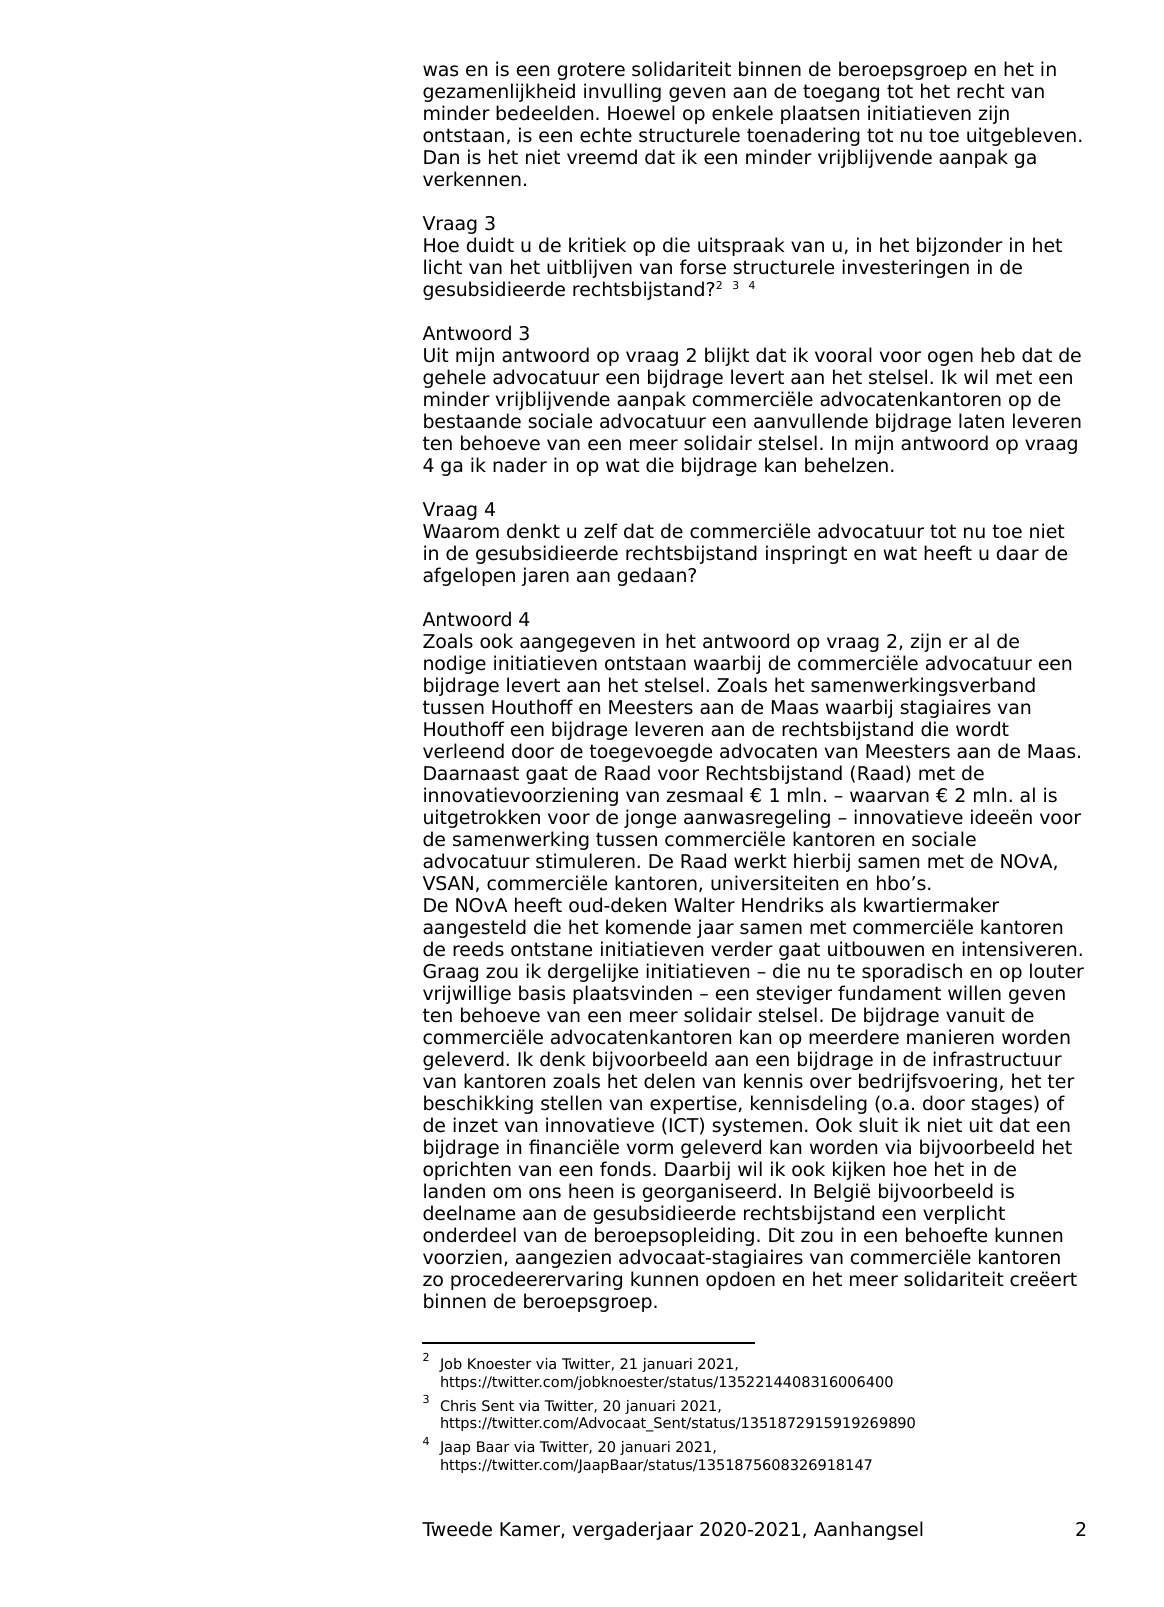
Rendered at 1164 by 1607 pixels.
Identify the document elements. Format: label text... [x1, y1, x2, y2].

text Vraag 3 [422, 213, 1087, 235]
text Daarnaast gaat de Raad voor Rechtsbijstand (Raad) met de innovatievoorziening van zesmaal € 1 mln. – waarvan € 2 mln. al is uitgetrokken voor de jonge aanwasregeling – innovatieve ideeën voor de samenwerking tussen commerciële kantoren en sociale advocatuur stimuleren. De Raad werkt hierbij samen met de NOvA, VSAN, commerciële kantoren, universiteiten en hbo’s. [422, 763, 1087, 895]
text Vraag 4 [422, 499, 1087, 521]
text Waarom denkt u zelf dat de commerciële advocatuur tot nu toe niet in de gesubsidieerde rechtsbijstand inspringt en wat heeft u daar de afgelopen jaren aan gedaan? [422, 521, 1087, 587]
text Zoals ook aangegeven in het antwoord op vraag 2, zijn er al de nodige initiatieven ontstaan waarbij de commerciële advocatuur een bijdrage levert aan het stelsel. Zoals het samenwerkingsverband tussen Houthoff en Meesters aan de Maas waarbij stagiaires van Houthoff een bijdrage leveren aan de rechtsbijstand die wordt verleend door de toegevoegde advocaten van Meesters aan de Maas. [422, 631, 1087, 763]
text Chris Sent via Twitter, 20 januari 2021, https://twitter.com/Advocaat_Sent/status/1351872915919269890 [422, 1393, 1087, 1432]
text Job Knoester via Twitter, 21 januari 2021, https://twitter.com/jobknoester/status/1352214408316006400 [422, 1352, 1087, 1391]
text Antwoord 4 [422, 609, 1087, 631]
text Uit mijn antwoord op vraag 2 blijkt dat ik vooral voor ogen heb dat de gehele advocatuur een bijdrage levert aan het stelsel. Ik wil met een minder vrijblijvende aanpak commerciële advocatenkantoren op de bestaande sociale advocatuur een aanvullende bijdrage laten leveren ten behoeve van een meer solidair stelsel. In mijn antwoord op vraag 4 ga ik nader in op wat die bijdrage kan behelzen. [422, 345, 1087, 477]
text De NOvA heeft oud-deken Walter Hendriks als kwartiermaker aangesteld die het komende jaar samen met commerciële kantoren de reeds ontstane initiatieven verder gaat uitbouwen en intensiveren. [422, 895, 1087, 961]
text Graag zou ik dergelijke initiatieven – die nu te sporadisch en op louter vrijwillige basis plaatsvinden – een steviger fundament willen geven ten behoeve van een meer solidair stelsel. De bijdrage vanuit de commerciële advocatenkantoren kan op meerdere manieren worden geleverd. Ik denk bijvoorbeeld aan een bijdrage in de infrastructuur van kantoren zoals het delen van kennis over bedrijfsvoering, het ter beschikking stellen van expertise, kennisdeling (o.a. door stages) of de inzet van innovatieve (ICT) systemen. Ook sluit ik niet uit dat een bijdrage in financiële vorm geleverd kan worden via bijvoorbeeld het oprichten van een fonds. Daarbij wil ik ook kijken hoe het in de landen om ons heen is georganiseerd. In België bijvoorbeeld is deelname aan de gesubsidieerde rechtsbijstand een verplicht onderdeel van de beroepsopleiding. Dit zou in een behoefte kunnen voorzien, aangezien advocaat-stagiaires van commerciële kantoren zo procedeerervaring kunnen opdoen en het meer solidariteit creëert binnen de beroepsgroep. [422, 961, 1087, 1313]
text was en is een grotere solidariteit binnen de beroepsgroep en het in gezamenlijkheid invulling geven aan de toegang tot het recht van minder bedeelden. Hoewel op enkele plaatsen initiatieven zijn ontstaan, is een echte structurele toenadering tot nu toe uitgebleven. Dan is het niet vreemd dat ik een minder vrijblijvende aanpak ga verkennen. [422, 59, 1087, 191]
text Antwoord 3 [422, 323, 1087, 345]
text Hoe duidt u de kritiek op die uitspraak van u, in het bijzonder in het licht van het uitblijven van forse structurele investeringen in de gesubsidieerde rechtsbijstand? [422, 235, 1087, 301]
text Jaap Baar via Twitter, 20 januari 2021, https://twitter.com/JaapBaar/status/1351875608326918147 [422, 1435, 1087, 1474]
